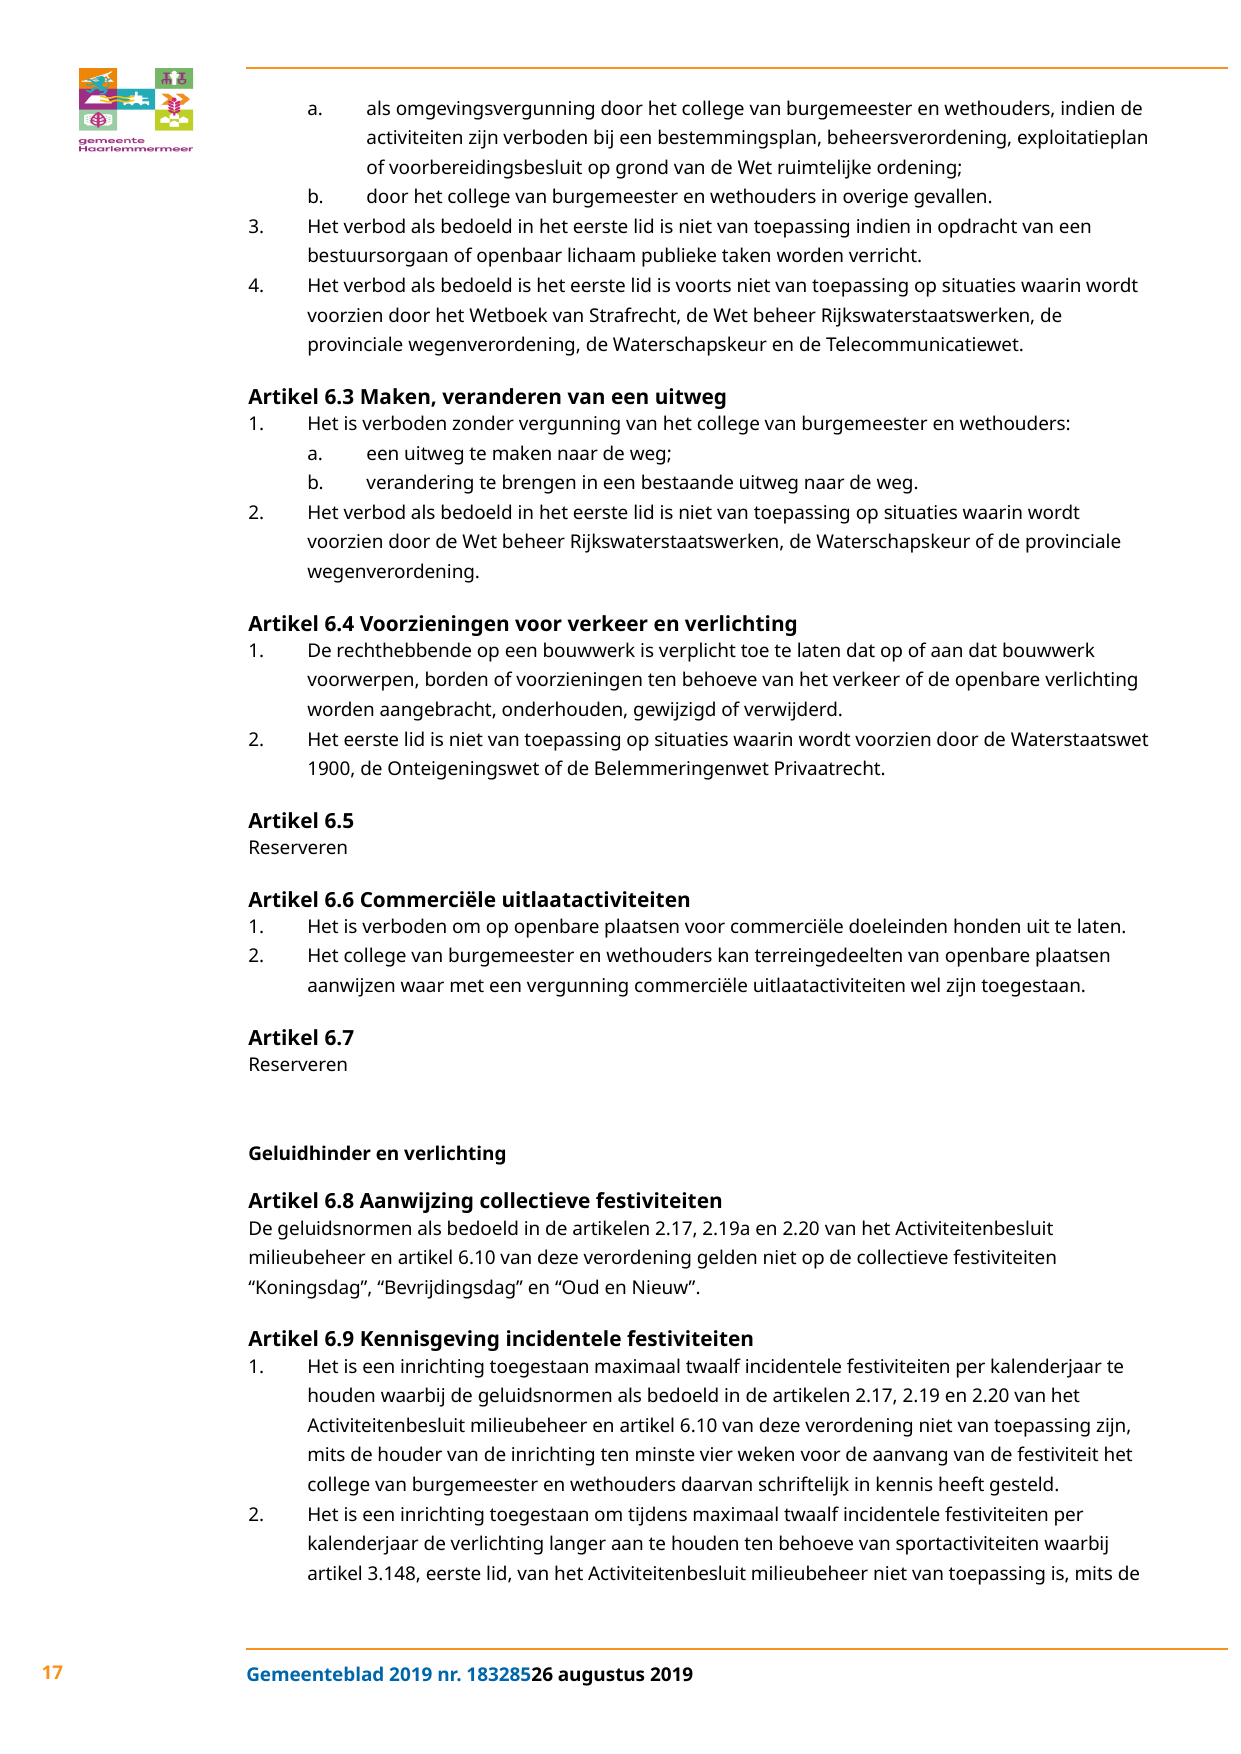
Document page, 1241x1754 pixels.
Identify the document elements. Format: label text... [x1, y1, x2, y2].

text Artikel 6.6 Commerciële uitlaatactiviteiten [248, 885, 1152, 913]
picture [41, 47, 231, 172]
list als omgevingsvergunning door het college van burgemeester en wethouders, indien de activiteiten zijn verboden bij een bestemmingsplan, beheersverordening, exploitatieplan of voorbereidingsbesluit op grond van de Wet ruimtelijke ordening; [307, 95, 1152, 180]
text Geluidhinder en verlichting [248, 1140, 1152, 1166]
list Het is een inrichting toegestaan om tijdens maximaal twaalf incidentele festiviteiten per kalenderjaar de verlichting langer aan te houden ten behoeve van sportactiviteiten waarbij artikel 3.148, eerste lid, van het Activiteitenbesluit milieubeheer niet van toepassing is, mits de [248, 1501, 1152, 1586]
text Reserveren [248, 1051, 1152, 1077]
list Het is een inrichting toegestaan maximaal twaalf incidentele festiviteiten per kalenderjaar te houden waarbij de geluidsnormen als bedoeld in de artikelen 2.17, 2.19 en 2.20 van het Activiteitenbesluit milieubeheer en artikel 6.10 van deze verordening niet van toepassing zijn, mits de houder van de inrichting ten minste vier weken voor de aanvang van de festiviteit het college van burgemeester en wethouders daarvan schriftelijk in kennis heeft gesteld. [248, 1353, 1152, 1497]
list De rechthebbende op een bouwwerk is verplicht toe te laten dat op of aan dat bouwwerk voorwerpen, borden of voorzieningen ten behoeve van het verkeer of de openbare verlichting worden aangebracht, onderhouden, gewijzigd of verwijderd. [248, 637, 1152, 722]
list Het college van burgemeester en wethouders kan terreingedeelten van openbare plaatsen aanwijzen waar met een vergunning commerciële uitlaatactiviteiten wel zijn toegestaan. [248, 943, 1152, 998]
text Artikel 6.5 [248, 806, 1152, 834]
text Artikel 6.3 Maken, veranderen van een uitweg [248, 382, 1152, 410]
list door het college van burgemeester en wethouders in overige gevallen. [307, 183, 1152, 209]
list Het is verboden zonder vergunning van het college van burgemeester en wethouders: [248, 410, 1152, 436]
list Het verbod als bedoeld in het eerste lid is niet van toepassing indien in opdracht van een bestuursorgaan of openbaar lichaam publieke taken worden verricht. [248, 213, 1152, 268]
list Het is verboden om op openbare plaatsen voor commerciële doeleinden honden uit te laten. [248, 913, 1152, 939]
list Het verbod als bedoeld is het eerste lid is voorts niet van toepassing op situaties waarin wordt voorzien door het Wetboek van Strafrecht, de Wet beheer Rijkswaterstaatswerken, de provinciale wegenverordening, de Waterschapskeur en de Telecommunicatiewet. [248, 272, 1152, 357]
text Artikel 6.9 Kennisgeving incidentele festiviteiten [248, 1324, 1152, 1353]
list Het verbod als bedoeld in het eerste lid is niet van toepassing op situaties waarin wordt voorzien door de Wet beheer Rijkswaterstaatswerken, de Waterschapskeur of de provinciale wegenverordening. [248, 499, 1152, 584]
text Artikel 6.4 Voorzieningen voor verkeer en verlichting [248, 609, 1152, 637]
text Artikel 6.8 Aanwijzing collectieve festiviteiten [248, 1186, 1152, 1215]
text Artikel 6.7 [248, 1023, 1152, 1051]
list Het eerste lid is niet van toepassing op situaties waarin wordt voorzien door de Waterstaatswet 1900, de Onteigeningswet of de Belemmeringenwet Privaatrecht. [248, 726, 1152, 781]
list verandering te brengen in een bestaande uitweg naar de weg. [307, 469, 1152, 495]
list een uitweg te maken naar de weg; [307, 440, 1152, 466]
text Reserveren [248, 834, 1152, 860]
text De geluidsnormen als bedoeld in de artikelen 2.17, 2.19a en 2.20 van het Activiteitenbesluit milieubeheer en artikel 6.10 van deze verordening gelden niet op de collectieve festiviteiten “Koningsdag”, “Bevrijdingsdag” en “Oud en Nieuw”. [248, 1215, 1152, 1300]
